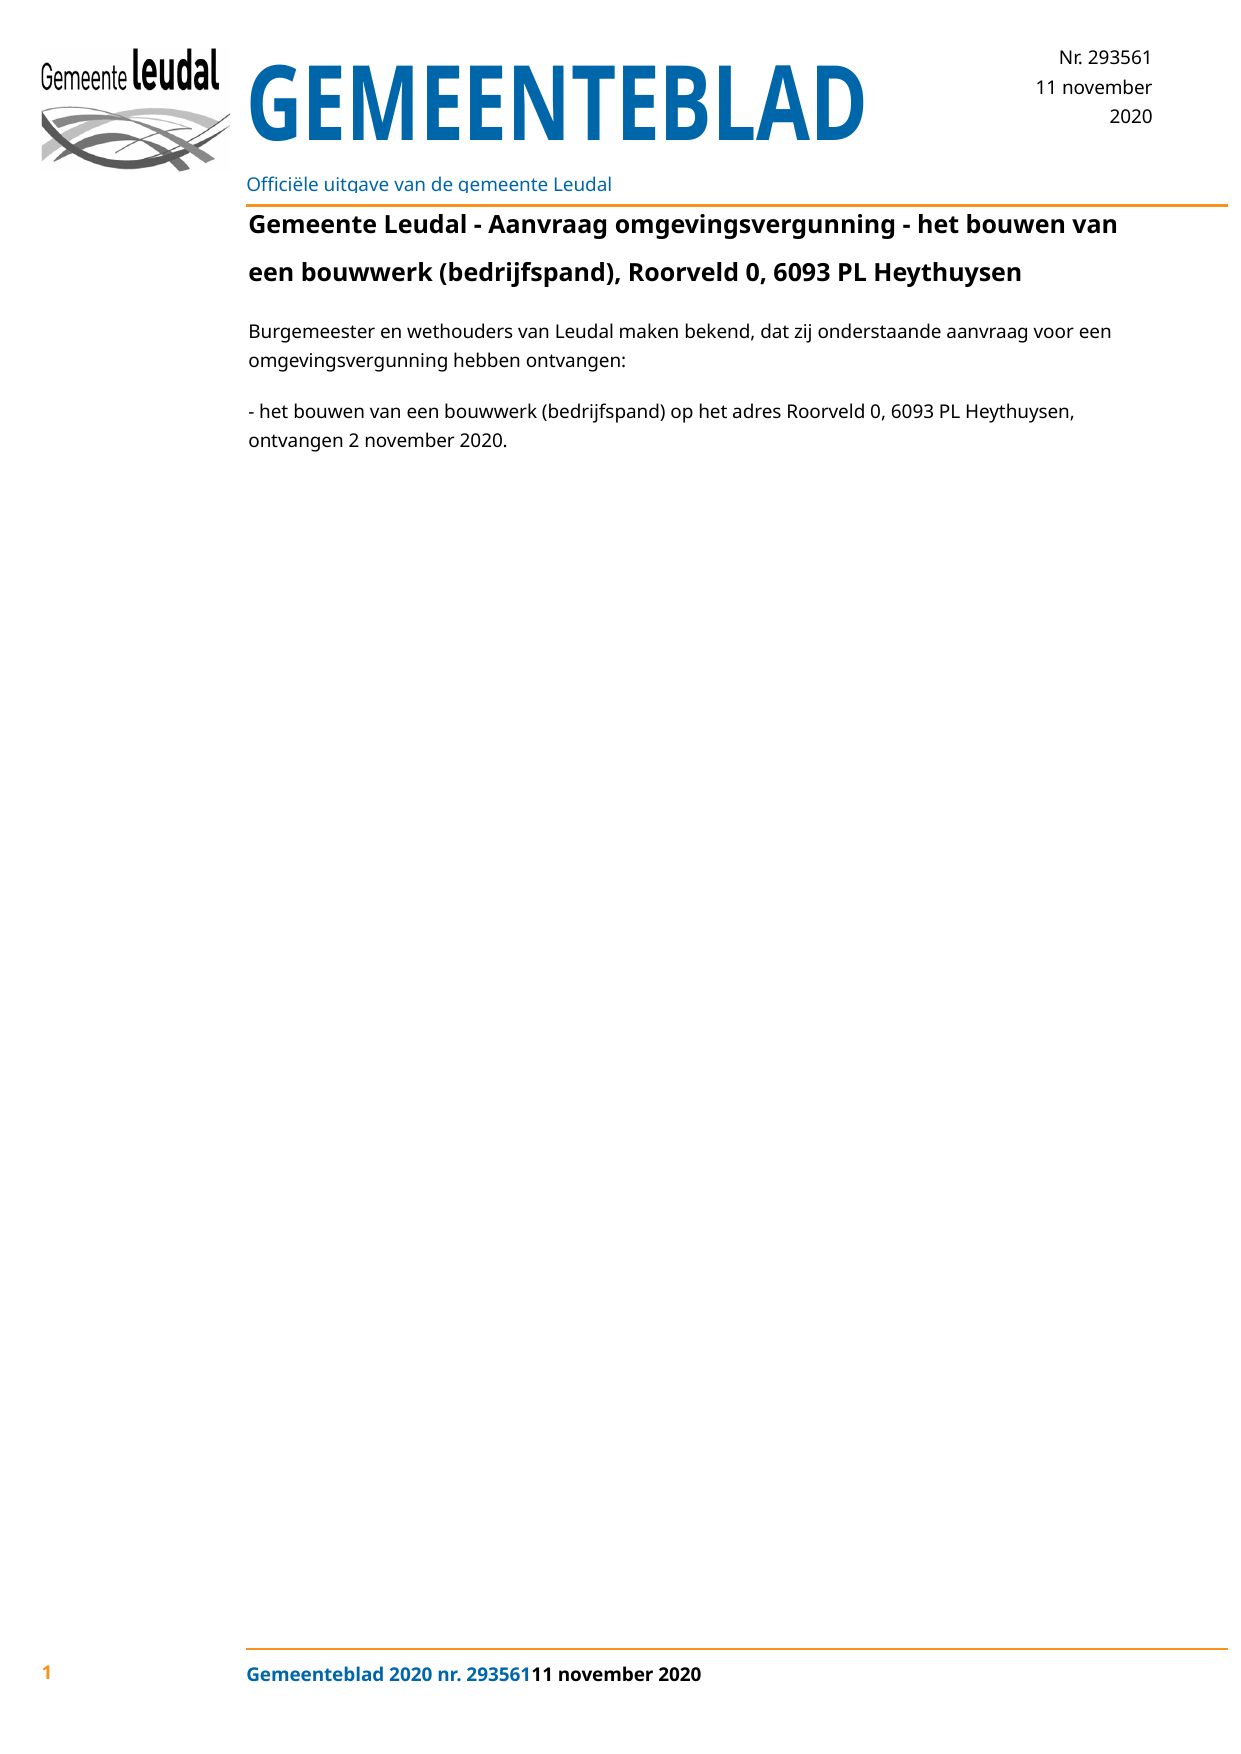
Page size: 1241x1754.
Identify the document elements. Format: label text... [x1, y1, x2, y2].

text - het bouwen van een bouwwerk (bedrijfspand) op het adres Roorveld 0, 6093 PL Heythuysen, ontvangen 2 november 2020. [248, 398, 1152, 453]
text Burgemeester en wethouders van Leudal maken bekend, dat zij onderstaande aanvraag voor een omgevingsvergunning hebben ontvangen: [248, 318, 1152, 373]
text Gemeente Leudal - Aanvraag omgevingsvergunning - het bouwen van een bouwwerk (bedrijfspand), Roorveld 0, 6093 PL Heythuysen [248, 207, 1152, 288]
picture [41, 47, 231, 172]
